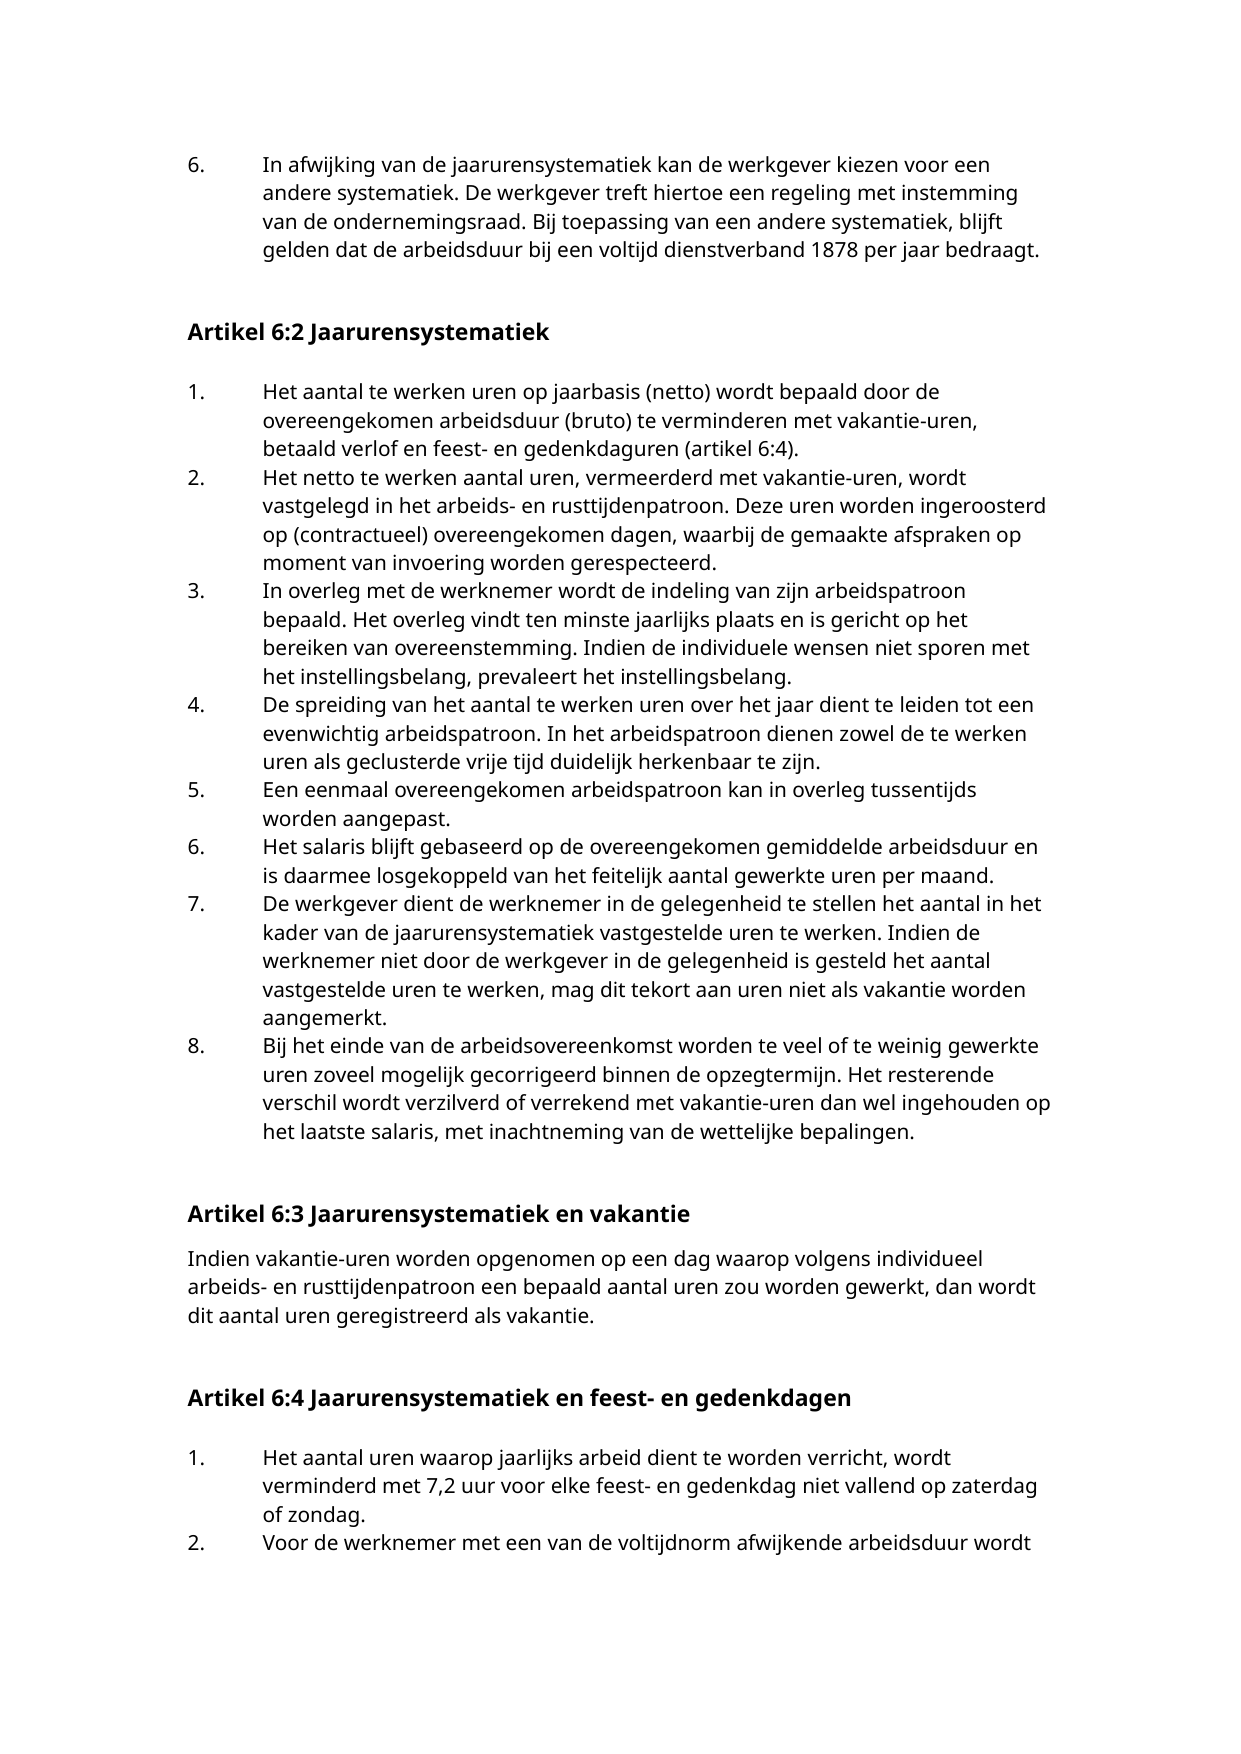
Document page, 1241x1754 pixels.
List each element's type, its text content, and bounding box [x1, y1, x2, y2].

list Het salaris blijft gebaseerd op de overeengekomen gemiddelde arbeidsduur en is daarmee losgekoppeld van het feitelijk aantal gewerkte uren per maand. [187, 832, 1053, 889]
text Indien vakantie-uren worden opgenomen op een dag waarop volgens individueel arbeids- en rusttijdenpatroon een bepaald aantal uren zou worden gewerkt, dan wordt dit aantal uren geregistreerd als vakantie. [187, 1244, 1053, 1329]
list Een eenmaal overeengekomen arbeidspatroon kan in overleg tussentijds worden aangepast. [187, 776, 1053, 832]
list Het netto te werken aantal uren, vermeerderd met vakantie-uren, wordt vastgelegd in het arbeids- en rusttijdenpatroon. Deze uren worden ingeroosterd op (contractueel) overeengekomen dagen, waarbij de gemaakte afspraken op moment van invoering worden gerespecteerd. [187, 463, 1053, 577]
subtitle Artikel 6:4 Jaarurensystematiek en feest- en gedenkdagen [187, 1382, 1053, 1413]
list Voor de werknemer met een van de voltijdnorm afwijkende arbeidsduur wordt [187, 1528, 1053, 1557]
list Bij het einde van de arbeidsovereenkomst worden te veel of te weinig gewerkte uren zoveel mogelijk gecorrigeerd binnen de opzegtermijn. Het resterende verschil wordt verzilverd of verrekend met vakantie-uren dan wel ingehouden op het laatste salaris, met inachtneming van de wettelijke bepalingen. [187, 1032, 1053, 1145]
subtitle Artikel 6:3 Jaarurensystematiek en vakantie [187, 1198, 1053, 1229]
subtitle Artikel 6:2 Jaarurensystematiek [187, 316, 1053, 347]
list Het aantal uren waarop jaarlijks arbeid dient te worden verricht, wordt verminderd met 7,2 uur voor elke feest- en gedenkdag niet vallend op zaterdag of zondag. [187, 1443, 1053, 1528]
list De spreiding van het aantal te werken uren over het jaar dient te leiden tot een evenwichtig arbeidspatroon. In het arbeidspatroon dienen zowel de te werken uren als geclusterde vrije tijd duidelijk herkenbaar te zijn. [187, 690, 1053, 776]
list Het aantal te werken uren op jaarbasis (netto) wordt bepaald door de overeengekomen arbeidsduur (bruto) te verminderen met vakantie-uren, betaald verlof en feest- en gedenkdaguren (artikel 6:4). [187, 377, 1053, 463]
list In afwijking van de jaarurensystematiek kan de werkgever kiezen voor een andere systematiek. De werkgever treft hiertoe een regeling met instemming van de ondernemingsraad. Bij toepassing van een andere systematiek, blijft gelden dat de arbeidsduur bij een voltijd dienstverband 1878 per jaar bedraagt. [187, 150, 1053, 264]
list De werkgever dient de werknemer in de gelegenheid te stellen het aantal in het kader van de jaarurensystematiek vastgestelde uren te werken. Indien de werknemer niet door de werkgever in de gelegenheid is gesteld het aantal vastgestelde uren te werken, mag dit tekort aan uren niet als vakantie worden aangemerkt. [187, 889, 1053, 1032]
list In overleg met de werknemer wordt de indeling van zijn arbeidspatroon bepaald. Het overleg vindt ten minste jaarlijks plaats en is gericht op het bereiken van overeenstemming. Indien de individuele wensen niet sporen met het instellingsbelang, prevaleert het instellingsbelang. [187, 577, 1053, 690]
